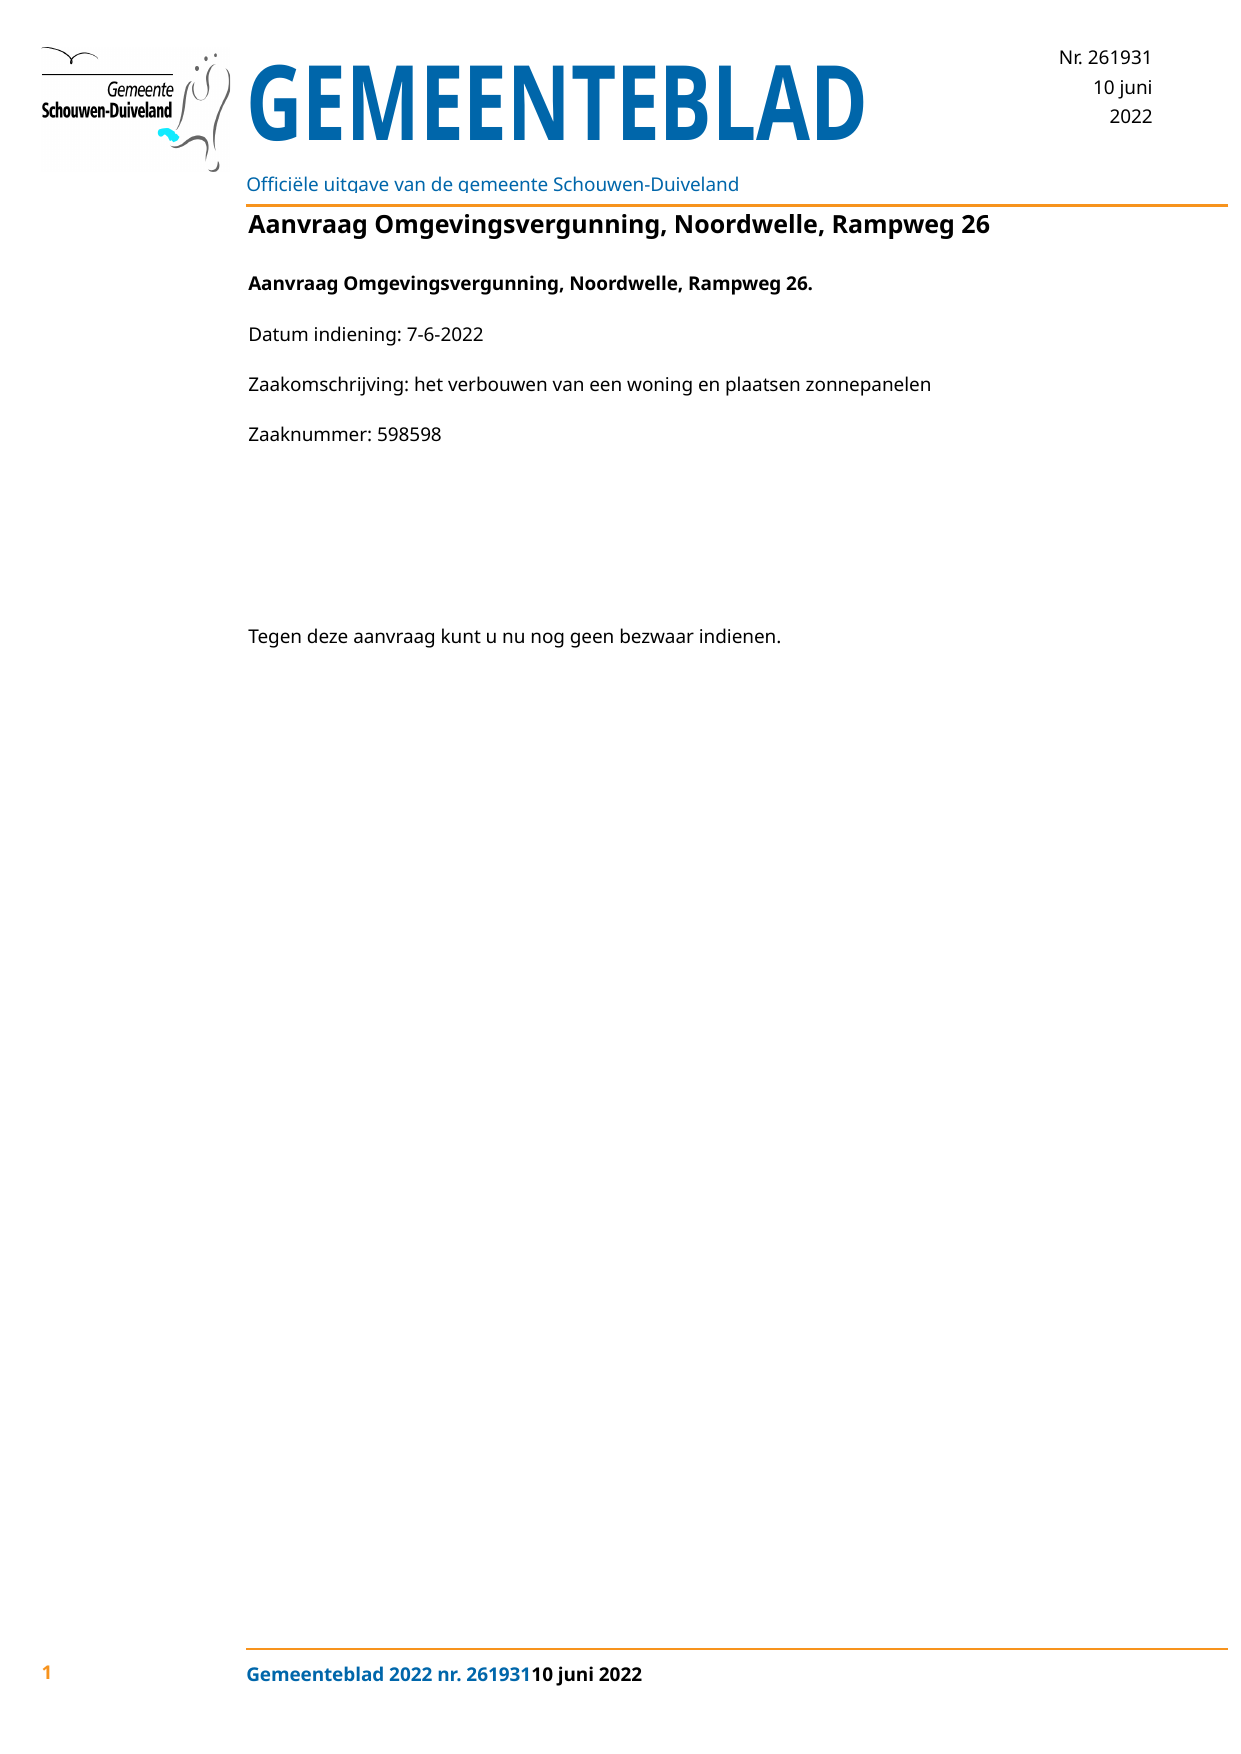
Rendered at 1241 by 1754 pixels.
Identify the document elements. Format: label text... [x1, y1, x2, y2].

text Aanvraag Omgevingsvergunning, Noordwelle, Rampweg 26 [248, 207, 1152, 241]
text Zaakomschrijving: het verbouwen van een woning en plaatsen zonnepanelen [248, 371, 1152, 397]
picture [41, 47, 231, 172]
text Datum indiening: 7-6-2022 [248, 321, 1152, 346]
text Zaaknummer: 598598 [248, 422, 1152, 447]
text Aanvraag Omgevingsvergunning, Noordwelle, Rampweg 26. [248, 270, 1152, 296]
text Tegen deze aanvraag kunt u nu nog geen bezwaar indienen. [248, 623, 1152, 649]
